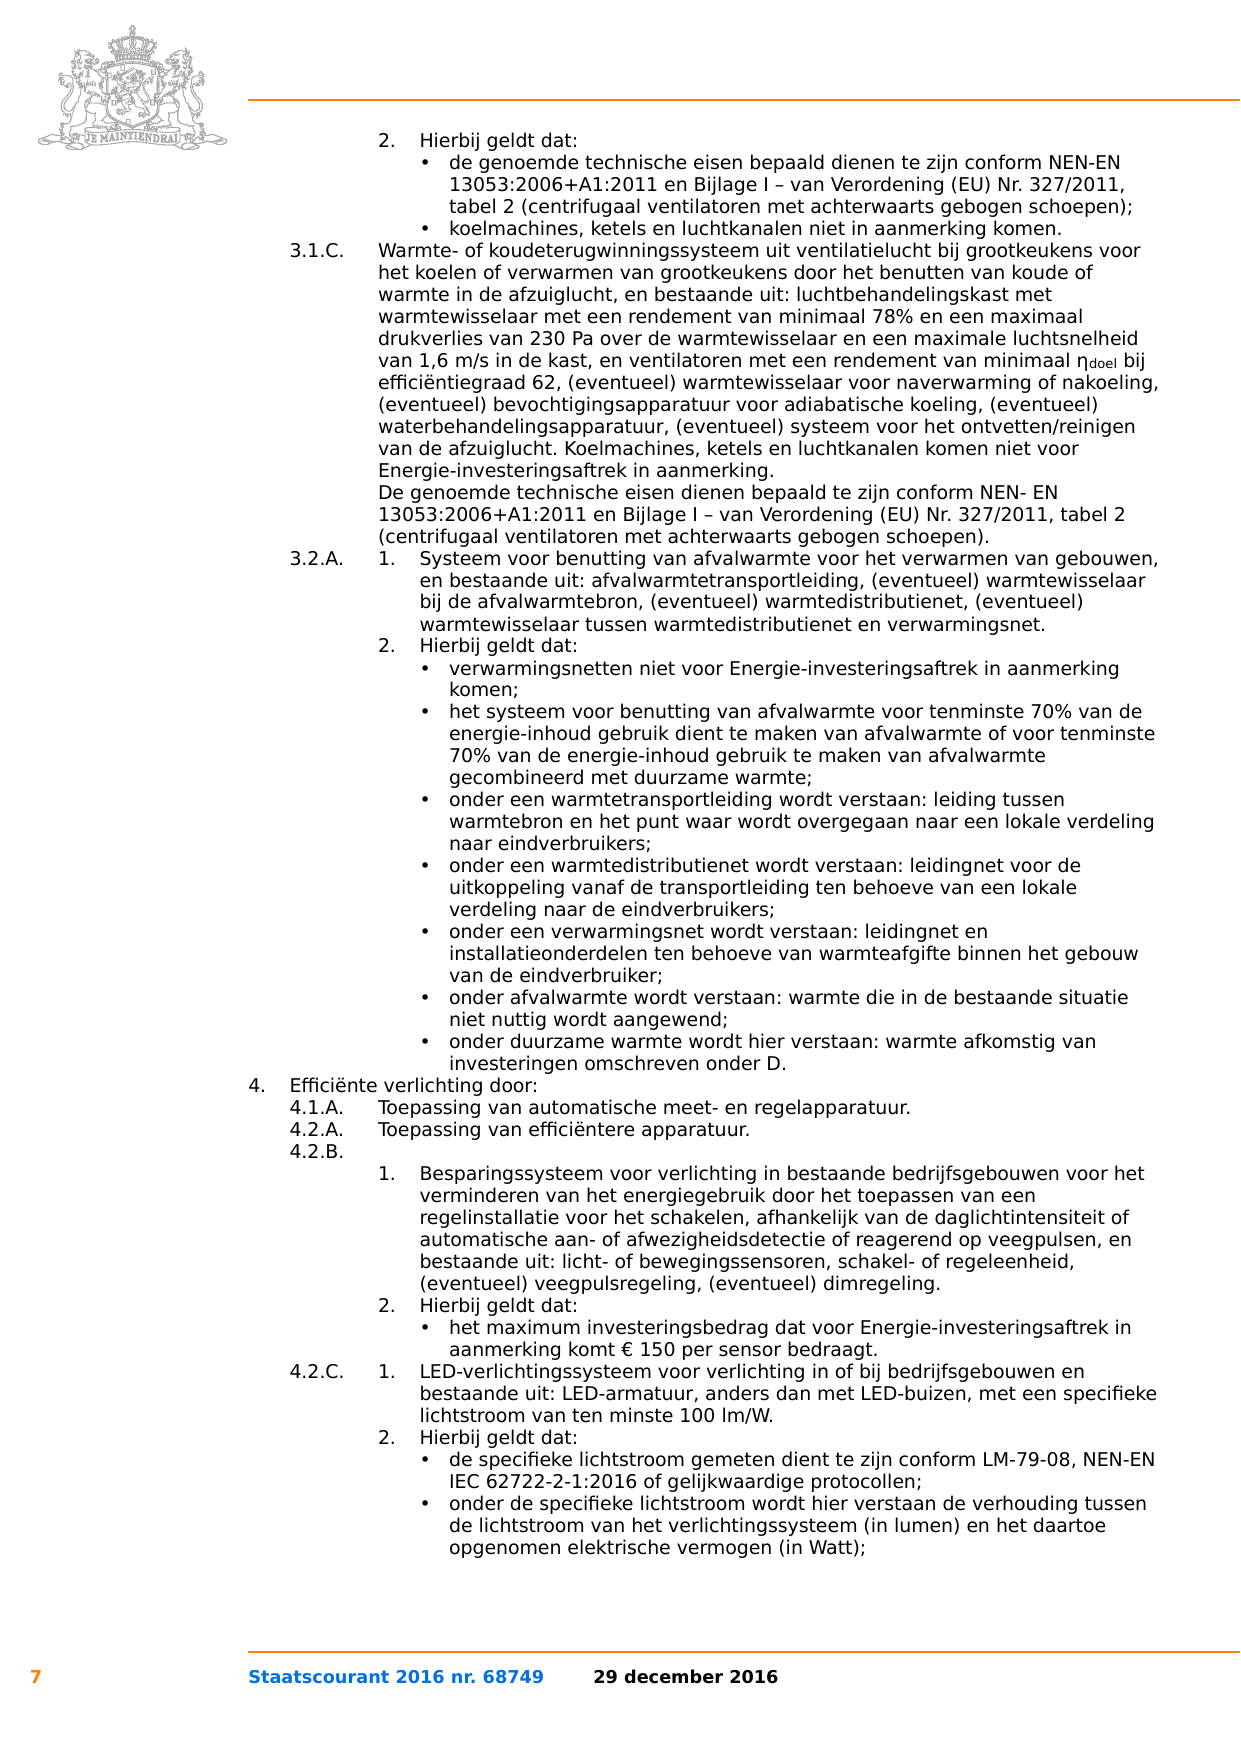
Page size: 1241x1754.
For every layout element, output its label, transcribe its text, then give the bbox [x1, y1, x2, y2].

text • onder een warmtedistributienet wordt verstaan: leidingnet voor de uitkoppeling vanaf de transportleiding ten behoeve van een lokale verdeling naar de eindverbruikers; [419, 855, 1163, 921]
text 4.1.A. Toepassing van automatische meet- en regelapparatuur. [289, 1097, 1163, 1119]
text 4.2.A. Toepassing van efficiëntere apparatuur. [289, 1119, 1163, 1141]
text 4.2.C. 1. LED-verlichtingssysteem voor verlichting in of bij bedrijfsgebouwen en bestaande uit: LED-armatuur, anders dan met LED-buizen, met een specifieke lichtstroom van ten minste 100 lm/W. [289, 1361, 1163, 1427]
text 3.2.A. 1. Systeem voor benutting van afvalwarmte voor het verwarmen van gebouwen, en bestaande uit: afvalwarmtetransportleiding, (eventueel) warmtewisselaar bij de afvalwarmtebron, (eventueel) warmtedistributienet, (eventueel) warmtewisselaar tussen warmtedistributienet en verwarmingsnet. [289, 547, 1163, 635]
text • de genoemde technische eisen bepaald dienen te zijn conform NEN-EN 13053:2006+A1:2011 en Bijlage I – van Verordening (EU) Nr. 327/2011, tabel 2 (centrifugaal ventilatoren met achterwaarts gebogen schoepen); [419, 152, 1163, 218]
text • onder duurzame warmte wordt hier verstaan: warmte afkomstig van investeringen omschreven onder D. [419, 1031, 1163, 1075]
text 2. Hierbij geldt dat: [378, 635, 1163, 657]
picture [38, 25, 227, 150]
text 3.1.C. Warmte- of koudeterugwinningssysteem uit ventilatielucht bij grootkeukens voor het koelen of verwarmen van grootkeukens door het benutten van koude of warmte in de afzuiglucht, en bestaande uit: luchtbehandelingskast met warmtewisselaar met een rendement van minimaal 78% en een maximaal drukverlies van 230 Pa over de warmtewisselaar en een maximale luchtsnelheid van 1,6 m/s in de kast, en ventilatoren met een rendement van minimaal ηdoel bij efficiëntiegraad 62, (eventueel) warmtewisselaar voor naverwarming of nakoeling, (eventueel) bevochtigingsapparatuur voor adiabatische koeling, (eventueel) waterbehandelingsapparatuur, (eventueel) systeem voor het ontvetten/reinigen van de afzuiglucht. Koelmachines, ketels en luchtkanalen komen niet voor Energie-investeringsaftrek in aanmerking. [289, 240, 1163, 482]
text De genoemde technische eisen dienen bepaald te zijn conform NEN- EN 13053:2006+A1:2011 en Bijlage I – van Verordening (EU) Nr. 327/2011, tabel 2 (centrifugaal ventilatoren met achterwaarts gebogen schoepen). [378, 482, 1163, 547]
text 4. Efficiënte verlichting door: [248, 1075, 1163, 1097]
text • onder een verwarmingsnet wordt verstaan: leidingnet en installatieonderdelen ten behoeve van warmteafgifte binnen het gebouw van de eindverbruiker; [419, 921, 1163, 987]
text 2. Hierbij geldt dat: [378, 1427, 1163, 1449]
text • onder de specifieke lichtstroom wordt hier verstaan de verhouding tussen de lichtstroom van het verlichtingssysteem (in lumen) en het daartoe opgenomen elektrische vermogen (in Watt); [419, 1493, 1163, 1558]
text 1. Besparingssysteem voor verlichting in bestaande bedrijfsgebouwen voor het verminderen van het energiegebruik door het toepassen van een regelinstallatie voor het schakelen, afhankelijk van de daglichtintensiteit of automatische aan- of afwezigheidsdetectie of reagerend op veegpulsen, en bestaande uit: licht- of bewegingssensoren, schakel- of regeleenheid, (eventueel) veegpulsregeling, (eventueel) dimregeling. [378, 1163, 1163, 1295]
text 4.2.B. [289, 1141, 1163, 1163]
text • de specifieke lichtstroom gemeten dient te zijn conform LM-79-08, NEN-EN IEC 62722-2-1:2016 of gelijkwaardige protocollen; [419, 1449, 1163, 1493]
text 2. Hierbij geldt dat: [378, 130, 1163, 152]
text • verwarmingsnetten niet voor Energie-investeringsaftrek in aanmerking komen; [419, 657, 1163, 701]
text • onder afvalwarmte wordt verstaan: warmte die in de bestaande situatie niet nuttig wordt aangewend; [419, 987, 1163, 1031]
text • het maximum investeringsbedrag dat voor Energie-investeringsaftrek in aanmerking komt € 150 per sensor bedraagt. [419, 1317, 1163, 1361]
text 2. Hierbij geldt dat: [378, 1295, 1163, 1317]
text • het systeem voor benutting van afvalwarmte voor tenminste 70% van de energie-inhoud gebruik dient te maken van afvalwarmte of voor tenminste 70% van de energie-inhoud gebruik te maken van afvalwarmte gecombineerd met duurzame warmte; [419, 701, 1163, 789]
text • koelmachines, ketels en luchtkanalen niet in aanmerking komen. [419, 218, 1163, 240]
text • onder een warmtetransportleiding wordt verstaan: leiding tussen warmtebron en het punt waar wordt overgegaan naar een lokale verdeling naar eindverbruikers; [419, 789, 1163, 855]
